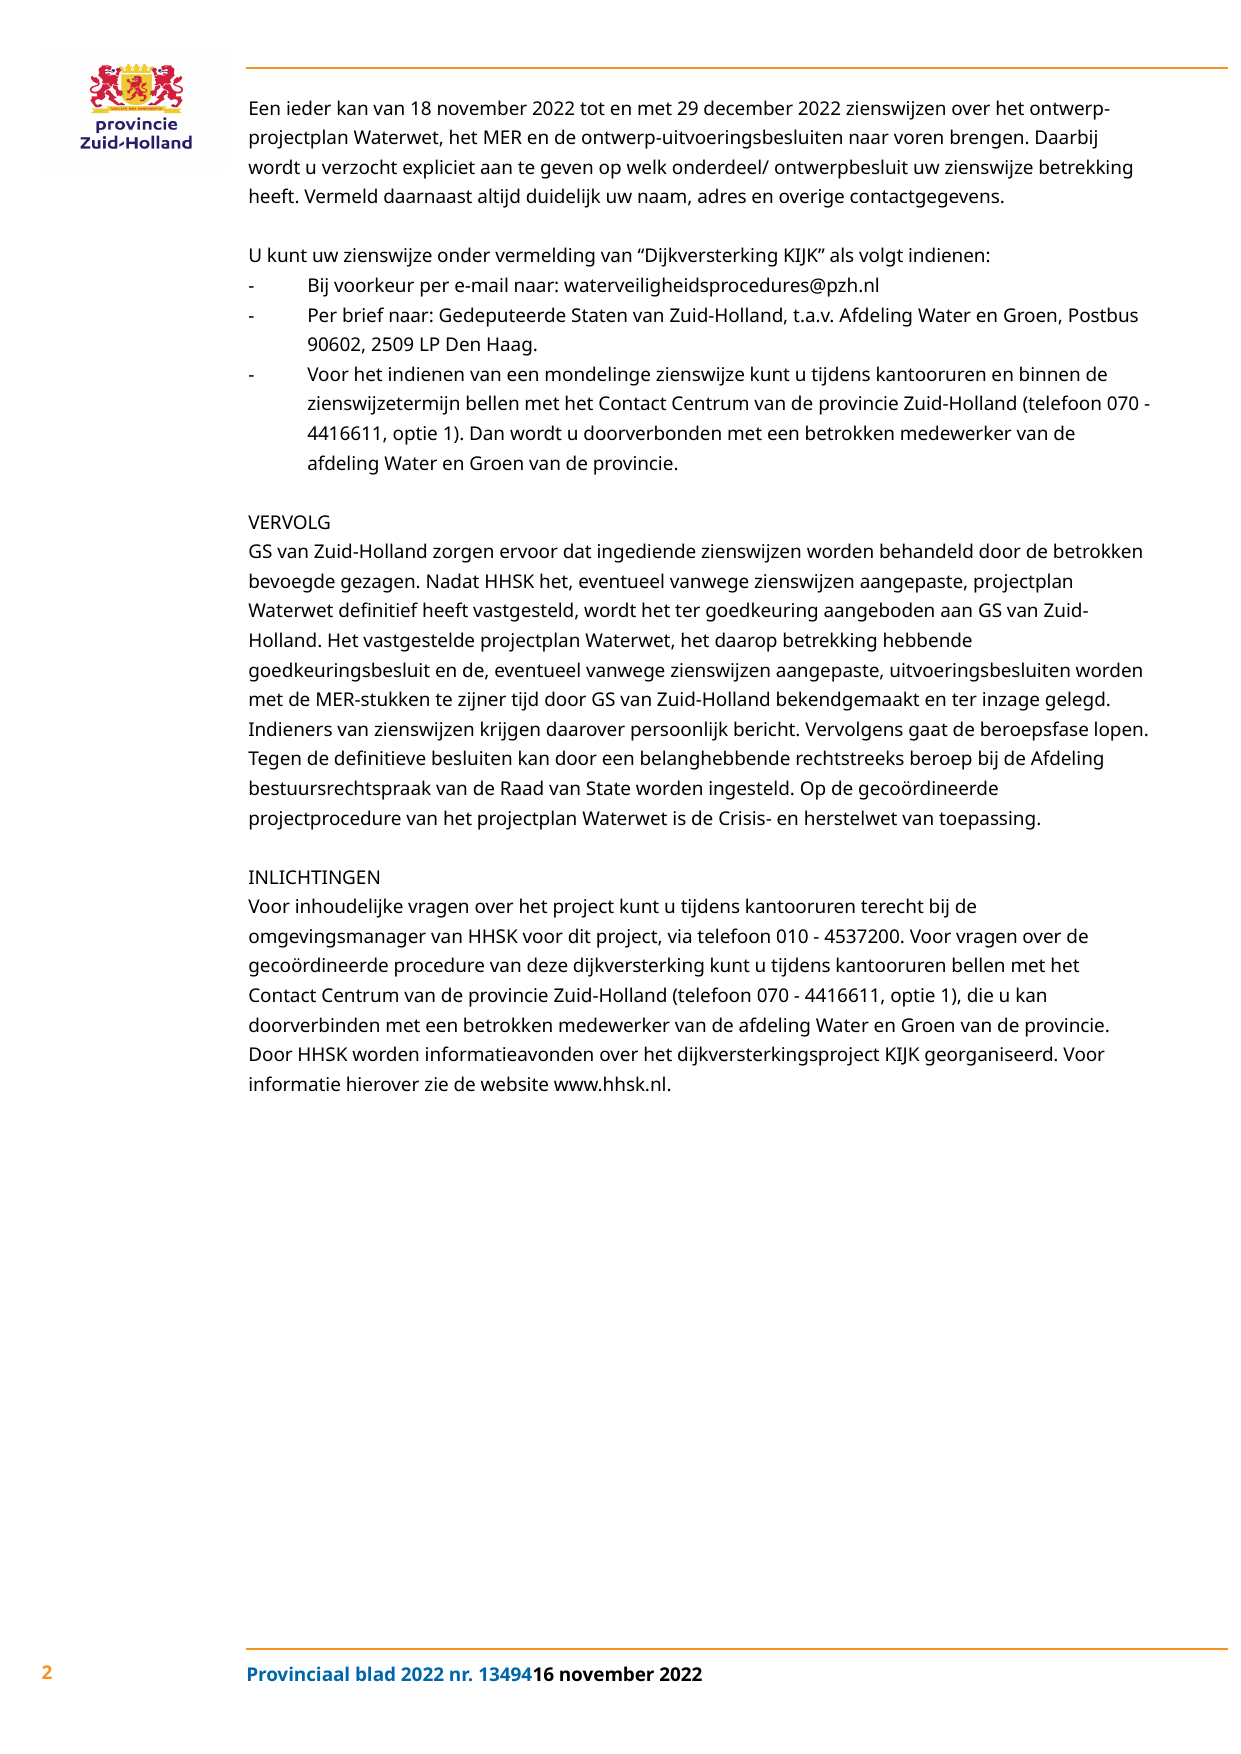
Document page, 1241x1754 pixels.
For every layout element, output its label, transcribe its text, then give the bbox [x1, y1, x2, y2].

text VERVOLG [248, 509, 1152, 535]
picture [41, 47, 231, 172]
list Voor het indienen van een mondelinge zienswijze kunt u tijdens kantooruren en binnen de zienswijzetermijn bellen met het Contact Centrum van de provincie Zuid-Holland (telefoon 070 - 4416611, optie 1). Dan wordt u doorverbonden met een betrokken medewerker van de afdeling Water en Groen van de provincie. [248, 361, 1152, 476]
list Bij voorkeur per e-mail naar: waterveiligheidsprocedures@pzh.nl [248, 272, 1152, 298]
text GS van Zuid-Holland zorgen ervoor dat ingediende zienswijzen worden behandeld door de betrokken bevoegde gezagen. Nadat HHSK het, eventueel vanwege zienswijzen aangepaste, projectplan Waterwet definitief heeft vastgesteld, wordt het ter goedkeuring aangeboden aan GS van Zuid-Holland. Het vastgestelde projectplan Waterwet, het daarop betrekking hebbende goedkeuringsbesluit en de, eventueel vanwege zienswijzen aangepaste, uitvoeringsbesluiten worden met de MER-stukken te zijner tijd door GS van Zuid-Holland bekendgemaakt en ter inzage gelegd. Indieners van zienswijzen krijgen daarover persoonlijk bericht. Vervolgens gaat de beroepsfase lopen. Tegen de definitieve besluiten kan door een belanghebbende rechtstreeks beroep bij de Afdeling bestuursrechtspraak van de Raad van State worden ingesteld. Op de gecoördineerde projectprocedure van het projectplan Waterwet is de Crisis- en herstelwet van toepassing. [248, 538, 1152, 831]
text Een ieder kan van 18 november 2022 tot en met 29 december 2022 zienswijzen over het ontwerp-projectplan Waterwet, het MER en de ontwerp-uitvoeringsbesluiten naar voren brengen. Daarbij wordt u verzocht expliciet aan te geven op welk onderdeel/ ontwerpbesluit uw zienswijze betrekking heeft. Vermeld daarnaast altijd duidelijk uw naam, adres en overige contactgegevens. [248, 95, 1152, 209]
list Per brief naar: Gedeputeerde Staten van Zuid-Holland, t.a.v. Afdeling Water en Groen, Postbus 90602, 2509 LP Den Haag. [248, 302, 1152, 357]
text U kunt uw zienswijze onder vermelding van “Dijkversterking KIJK” als volgt indienen: [248, 243, 1152, 268]
text INLICHTINGEN [248, 864, 1152, 890]
text Voor inhoudelijke vragen over het project kunt u tijdens kantooruren terecht bij de omgevingsmanager van HHSK voor dit project, via telefoon 010 - 4537200. Voor vragen over de gecoördineerde procedure van deze dijkversterking kunt u tijdens kantooruren bellen met het Contact Centrum van de provincie Zuid-Holland (telefoon 070 - 4416611, optie 1), die u kan doorverbinden met een betrokken medewerker van de afdeling Water en Groen van de provincie. Door HHSK worden informatieavonden over het dijkversterkingsproject KIJK georganiseerd. Voor informatie hierover zie de website www.hhsk.nl. [248, 893, 1152, 1097]
